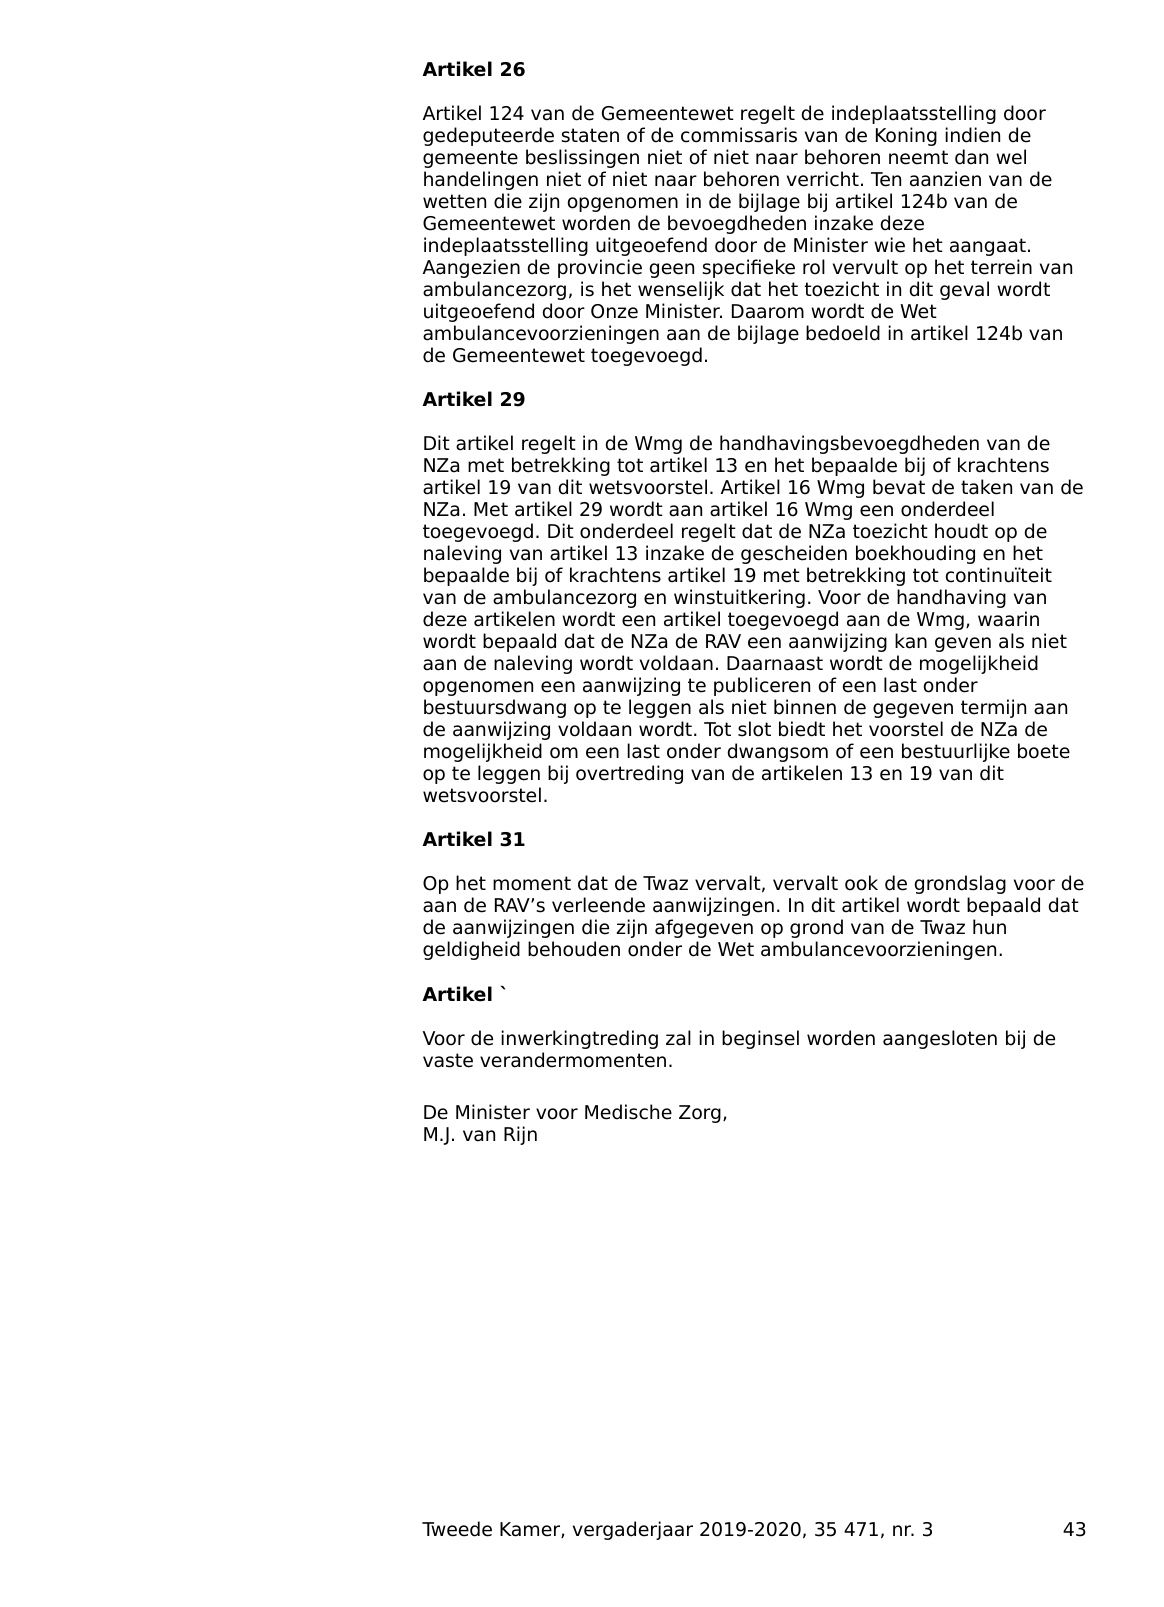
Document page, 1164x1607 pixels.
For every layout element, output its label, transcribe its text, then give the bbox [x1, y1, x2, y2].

text Dit artikel regelt in de Wmg de handhavingsbevoegdheden van de NZa met betrekking tot artikel 13 en het bepaalde bij of krachtens artikel 19 van dit wetsvoorstel. Artikel 16 Wmg bevat de taken van de NZa. Met artikel 29 wordt aan artikel 16 Wmg een onderdeel toegevoegd. Dit onderdeel regelt dat de NZa toezicht houdt op de naleving van artikel 13 inzake de gescheiden boekhouding en het bepaalde bij of krachtens artikel 19 met betrekking tot continuïteit van de ambulancezorg en winstuitkering. Voor de handhaving van deze artikelen wordt een artikel toegevoegd aan de Wmg, waarin wordt bepaald dat de NZa de RAV een aanwijzing kan geven als niet aan de naleving wordt voldaan. Daarnaast wordt de mogelijkheid opgenomen een aanwijzing te publiceren of een last onder bestuursdwang op te leggen als niet binnen de gegeven termijn aan de aanwijzing voldaan wordt. Tot slot biedt het voorstel de NZa de mogelijkheid om een last onder dwangsom of een bestuurlijke boete op te leggen bij overtreding van de artikelen 13 en 19 van dit wetsvoorstel. [422, 433, 1087, 807]
text De Minister voor Medische Zorg, M.J. van Rijn [422, 1102, 1087, 1146]
subtitle Artikel 26 [422, 59, 1087, 81]
text Artikel 124 van de Gemeentewet regelt de indeplaatsstelling door gedeputeerde staten of de commissaris van de Koning indien de gemeente beslissingen niet of niet naar behoren neemt dan wel handelingen niet of niet naar behoren verricht. Ten aanzien van de wetten die zijn opgenomen in de bijlage bij artikel 124b van de Gemeentewet worden de bevoegdheden inzake deze indeplaatsstelling uitgeoefend door de Minister wie het aangaat. Aangezien de provincie geen specifieke rol vervult op het terrein van ambulancezorg, is het wenselijk dat het toezicht in dit geval wordt uitgeoefend door Onze Minister. Daarom wordt de Wet ambulancevoorzieningen aan de bijlage bedoeld in artikel 124b van de Gemeentewet toegevoegd. [422, 103, 1087, 367]
subtitle Artikel 29 [422, 389, 1087, 411]
text Op het moment dat de Twaz vervalt, vervalt ook de grondslag voor de aan de RAV’s verleende aanwijzingen. In dit artikel wordt bepaald dat de aanwijzingen die zijn afgegeven op grond van de Twaz hun geldigheid behouden onder de Wet ambulancevoorzieningen. [422, 873, 1087, 961]
subtitle Artikel 31 [422, 829, 1087, 851]
subtitle Artikel ` [422, 983, 1087, 1005]
text Voor de inwerkingtreding zal in beginsel worden aangesloten bij de vaste verandermomenten. [422, 1028, 1087, 1072]
